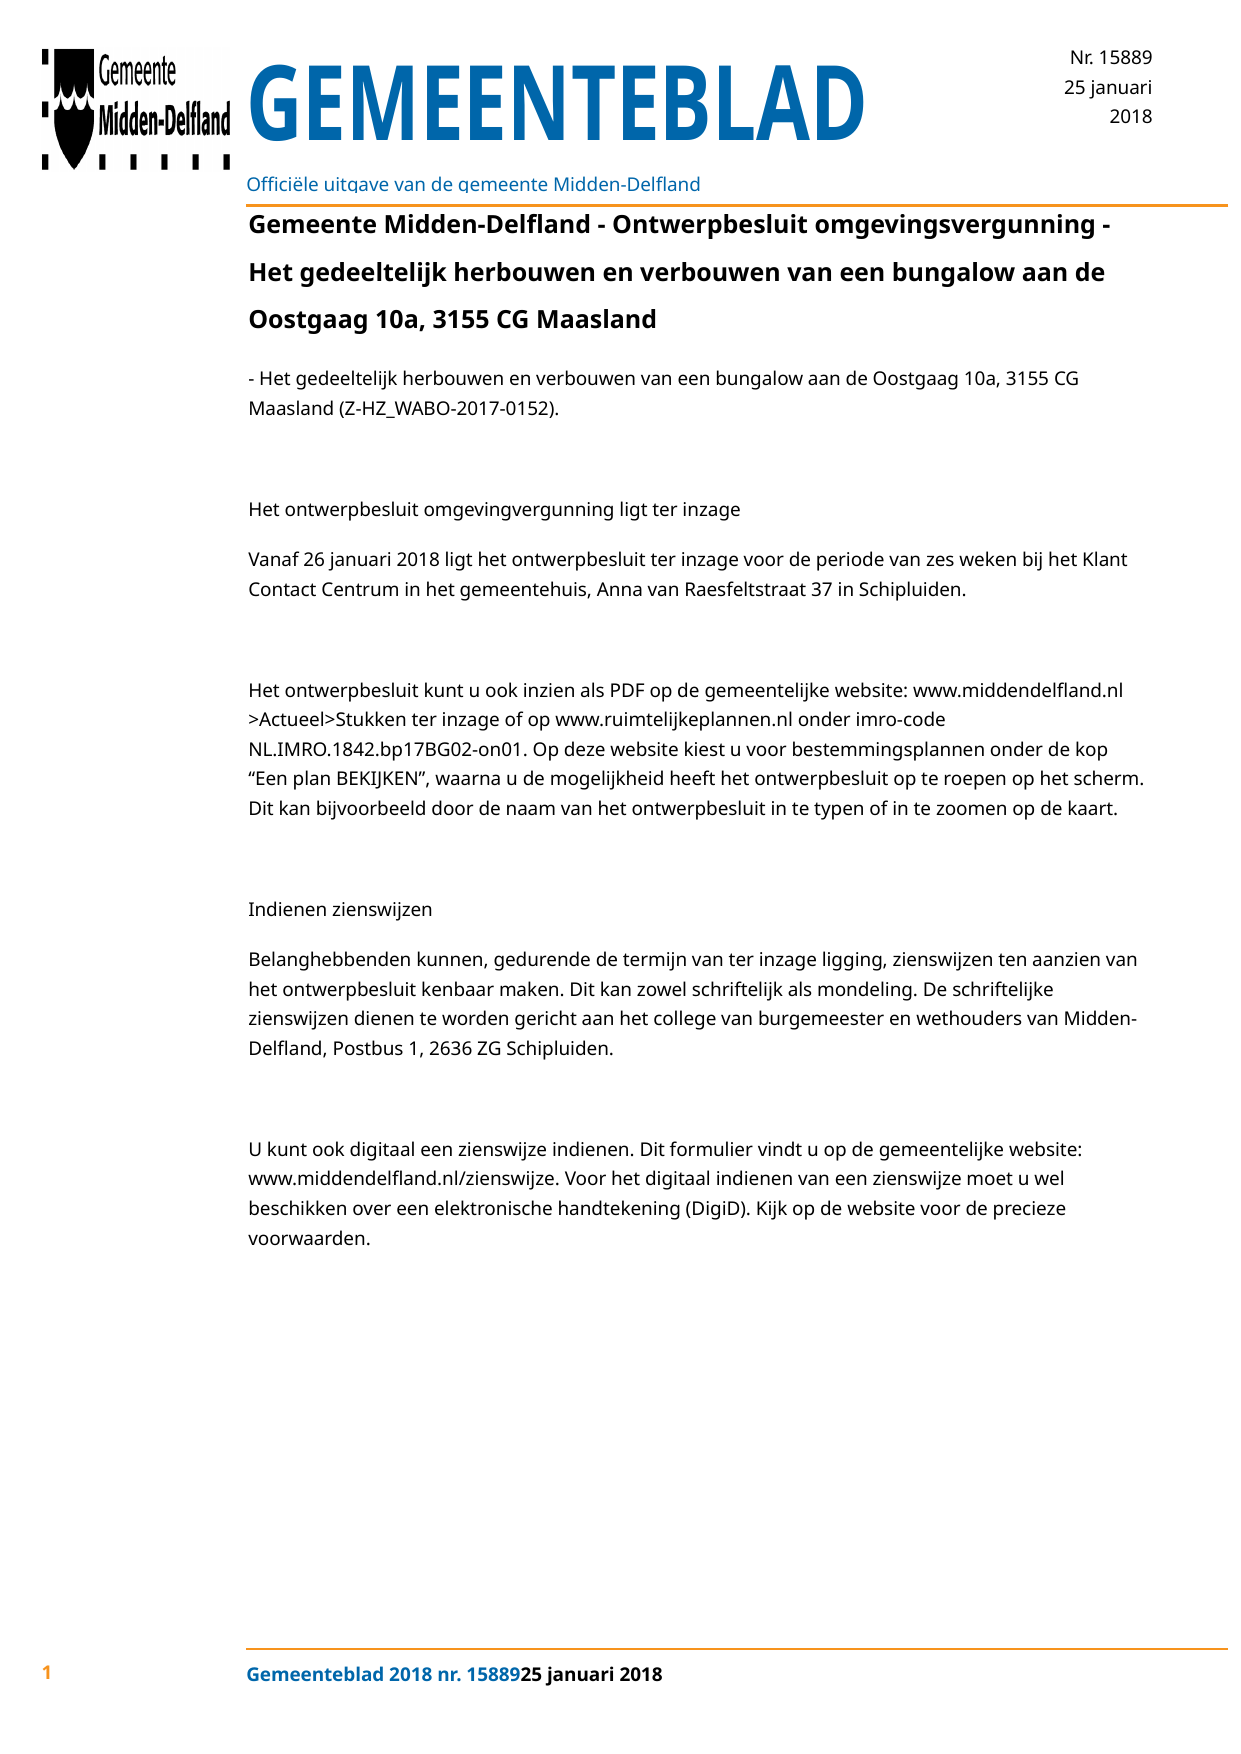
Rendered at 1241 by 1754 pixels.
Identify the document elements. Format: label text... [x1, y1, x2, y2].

text Indienen zienswijzen [248, 896, 1152, 922]
picture [41, 47, 231, 172]
text Het ontwerpbesluit kunt u ook inzien als PDF op de gemeentelijke website: www.middendelfland.nl >Actueel>Stukken ter inzage of op www.ruimtelijkeplannen.nl onder imro-code NL.IMRO.1842.bp17BG02-on01. Op deze website kiest u voor bestemmingsplannen onder de kop “Een plan BEKIJKEN”, waarna u de mogelijkheid heeft het ontwerpbesluit op te roepen op het scherm. Dit kan bijvoorbeeld door de naam van het ontwerpbesluit in te typen of in te zoomen op de kaart. [248, 677, 1152, 821]
text - Het gedeeltelijk herbouwen en verbouwen van een bungalow aan de Oostgaag 10a, 3155 CG Maasland (Z-HZ_WABO-2017-0152). [248, 366, 1152, 421]
text Gemeente Midden-Delfland - Ontwerpbesluit omgevingsvergunning - Het gedeeltelijk herbouwen en verbouwen van een bungalow aan de Oostgaag 10a, 3155 CG Maasland [248, 207, 1152, 336]
text Vanaf 26 januari 2018 ligt het ontwerpbesluit ter inzage voor de periode van zes weken bij het Klant Contact Centrum in het gemeentehuis, Anna van Raesfeltstraat 37 in Schipluiden. [248, 546, 1152, 602]
text Belanghebbenden kunnen, gedurende de termijn van ter inzage ligging, zienswijzen ten aanzien van het ontwerpbesluit kenbaar maken. Dit kan zowel schriftelijk als mondeling. De schriftelijke zienswijzen dienen te worden gericht aan het college van burgemeester en wethouders van Midden-Delfland, Postbus 1, 2636 ZG Schipluiden. [248, 946, 1152, 1061]
text Het ontwerpbesluit omgevingvergunning ligt ter inzage [248, 496, 1152, 522]
text U kunt ook digitaal een zienswijze indienen. Dit formulier vindt u op de gemeentelijke website: www.middendelfland.nl/zienswijze. Voor het digitaal indienen van een zienswijze moet u wel beschikken over een elektronische handtekening (DigiD). Kijk op de website voor de precieze voorwaarden. [248, 1136, 1152, 1250]
